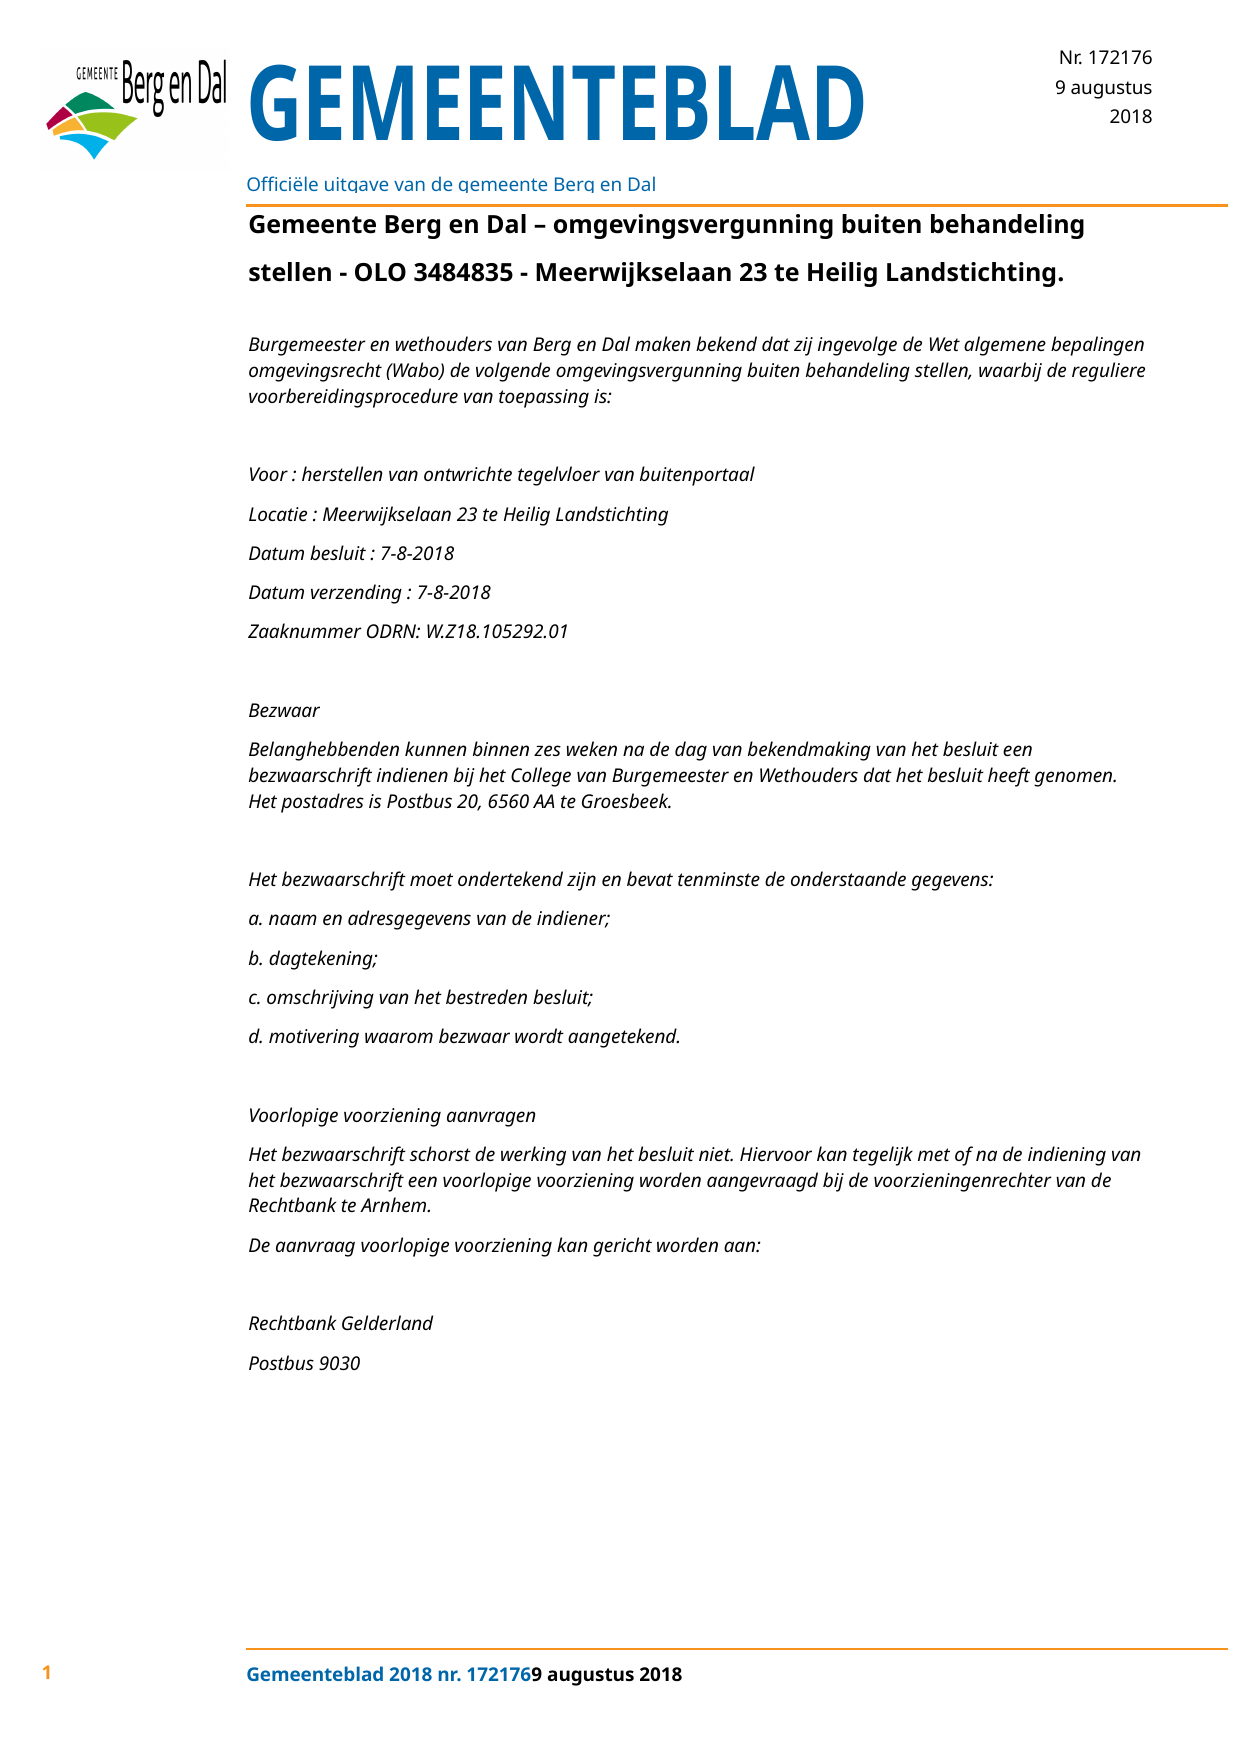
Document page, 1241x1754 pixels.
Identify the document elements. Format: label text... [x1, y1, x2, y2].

text Belanghebbenden kunnen binnen zes weken na de dag van bekendmaking van het besluit een bezwaarschrift indienen bij het College van Burgemeester en Wethouders dat het besluit heeft genomen. Het postadres is Postbus 20, 6560 AA te Groesbeek. [248, 736, 1152, 813]
text d. motivering waarom bezwaar wordt aangetekend. [248, 1023, 1152, 1049]
picture [41, 47, 231, 172]
text Datum besluit : 7-8-2018 [248, 540, 1152, 566]
text Voor : herstellen van ontwrichte tegelvloer van buitenportaal [248, 461, 1152, 487]
text Het bezwaarschrift moet ondertekend zijn en bevat tenminste de onderstaande gegevens: [248, 866, 1152, 892]
text Zaaknummer ODRN: W.Z18.105292.01 [248, 618, 1152, 644]
text Locatie : Meerwijkselaan 23 te Heilig Landstichting [248, 501, 1152, 526]
text Bezwaar [248, 697, 1152, 723]
text Burgemeester en wethouders van Berg en Dal maken bekend dat zij ingevolge de Wet algemene bepalingen omgevingsrecht (Wabo) de volgende omgevingsvergunning buiten behandeling stellen, waarbij de reguliere voorbereidingsprocedure van toepassing is: [248, 331, 1152, 409]
text Postbus 9030 [248, 1350, 1152, 1376]
text b. dagtekening; [248, 945, 1152, 971]
text Datum verzending : 7-8-2018 [248, 579, 1152, 605]
text a. naam en adresgegevens van de indiener; [248, 906, 1152, 931]
text Gemeente Berg en Dal – omgevingsvergunning buiten behandeling stellen - OLO 3484835 - Meerwijkselaan 23 te Heilig Landstichting. [248, 207, 1152, 288]
text De aanvraag voorlopige voorziening kan gericht worden aan: [248, 1232, 1152, 1258]
text Rechtbank Gelderland [248, 1311, 1152, 1336]
text c. omschrijving van het bestreden besluit; [248, 984, 1152, 1010]
text Het bezwaarschrift schorst de werking van het besluit niet. Hiervoor kan tegelijk met of na de indiening van het bezwaarschrift een voorlopige voorziening worden aangevraagd bij de voorzieningenrechter van de Rechtbank te Arnhem. [248, 1141, 1152, 1218]
text Voorlopige voorziening aanvragen [248, 1102, 1152, 1128]
